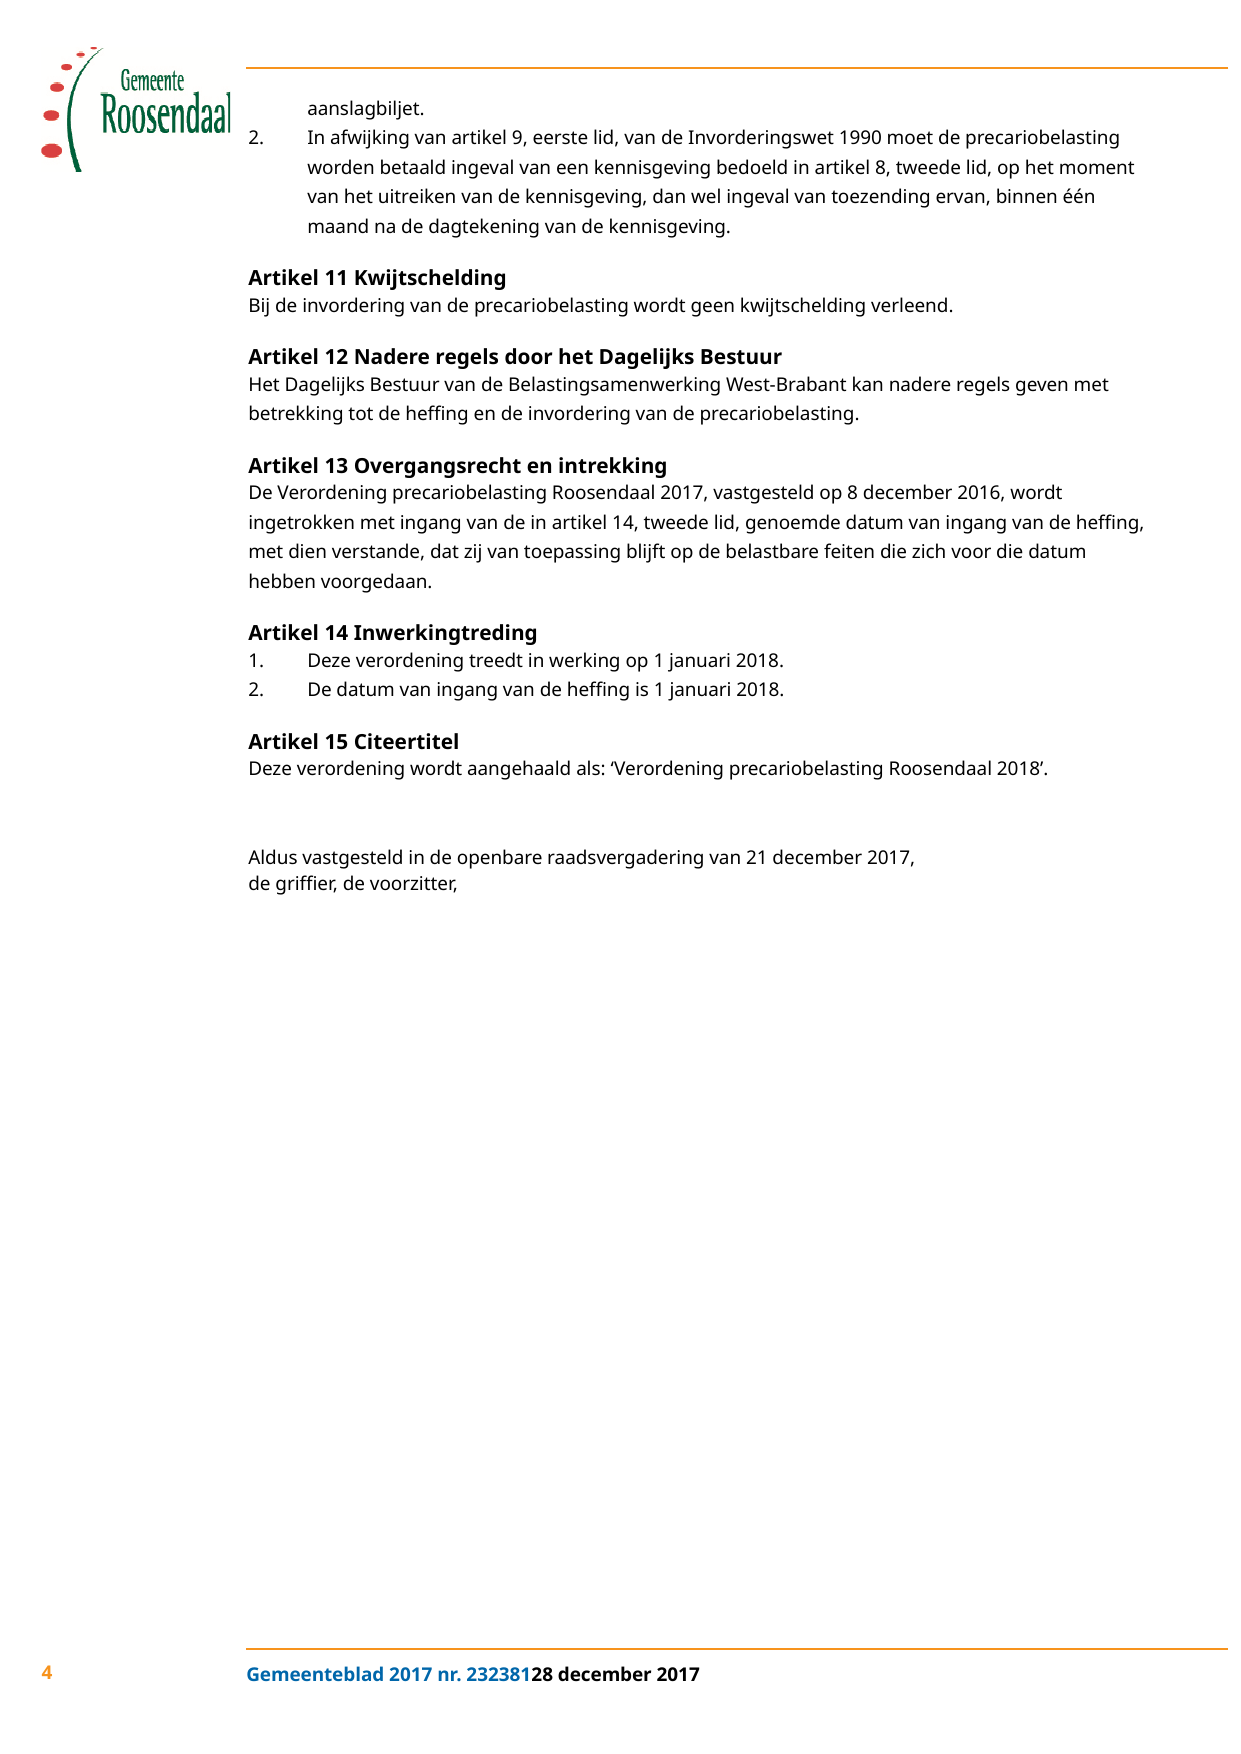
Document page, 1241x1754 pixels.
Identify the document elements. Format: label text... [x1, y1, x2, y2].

text Artikel 11 Kwijtschelding [248, 263, 1152, 292]
text Artikel 14 Inwerkingtreding [248, 618, 1152, 647]
text Artikel 12 Nadere regels door het Dagelijks Bestuur [248, 342, 1152, 371]
picture [41, 47, 231, 172]
text Artikel 15 Citeertitel [248, 727, 1152, 755]
text Bij de invordering van de precariobelasting wordt geen kwijtschelding verleend. [248, 292, 1152, 318]
text Aldus vastgesteld in de openbare raadsvergadering van 21 december 2017, [248, 844, 1152, 870]
text Het Dagelijks Bestuur van de Belastingsamenwerking West-Brabant kan nadere regels geven met betrekking tot de heffing en de invordering van de precariobelasting. [248, 371, 1152, 426]
text de griffier, de voorzitter, [248, 870, 1152, 896]
list Deze verordening treedt in werking op 1 januari 2018. [248, 647, 1152, 673]
list In afwijking van artikel 9, eerste lid, van de Invorderingswet 1990 moet de precariobelasting worden betaald ingeval van een kennisgeving bedoeld in artikel 8, tweede lid, op het moment van het uitreiken van de kennisgeving, dan wel ingeval van toezending ervan, binnen één maand na de dagtekening van de kennisgeving. [248, 124, 1152, 239]
text De Verordening precariobelasting Roosendaal 2017, vastgesteld op 8 december 2016, wordt ingetrokken met ingang van de in artikel 14, tweede lid, genoemde datum van ingang van de heffing, met dien verstande, dat zij van toepassing blijft op de belastbare feiten die zich voor die datum hebben voorgedaan. [248, 479, 1152, 594]
list De datum van ingang van de heffing is 1 januari 2018. [248, 676, 1152, 702]
text Artikel 13 Overgangsrecht en intrekking [248, 451, 1152, 479]
text Deze verordening wordt aangehaald als: ‘Verordening precariobelasting Roosendaal 2018’. [248, 755, 1152, 781]
list aanslagbiljet. [248, 95, 1152, 121]
